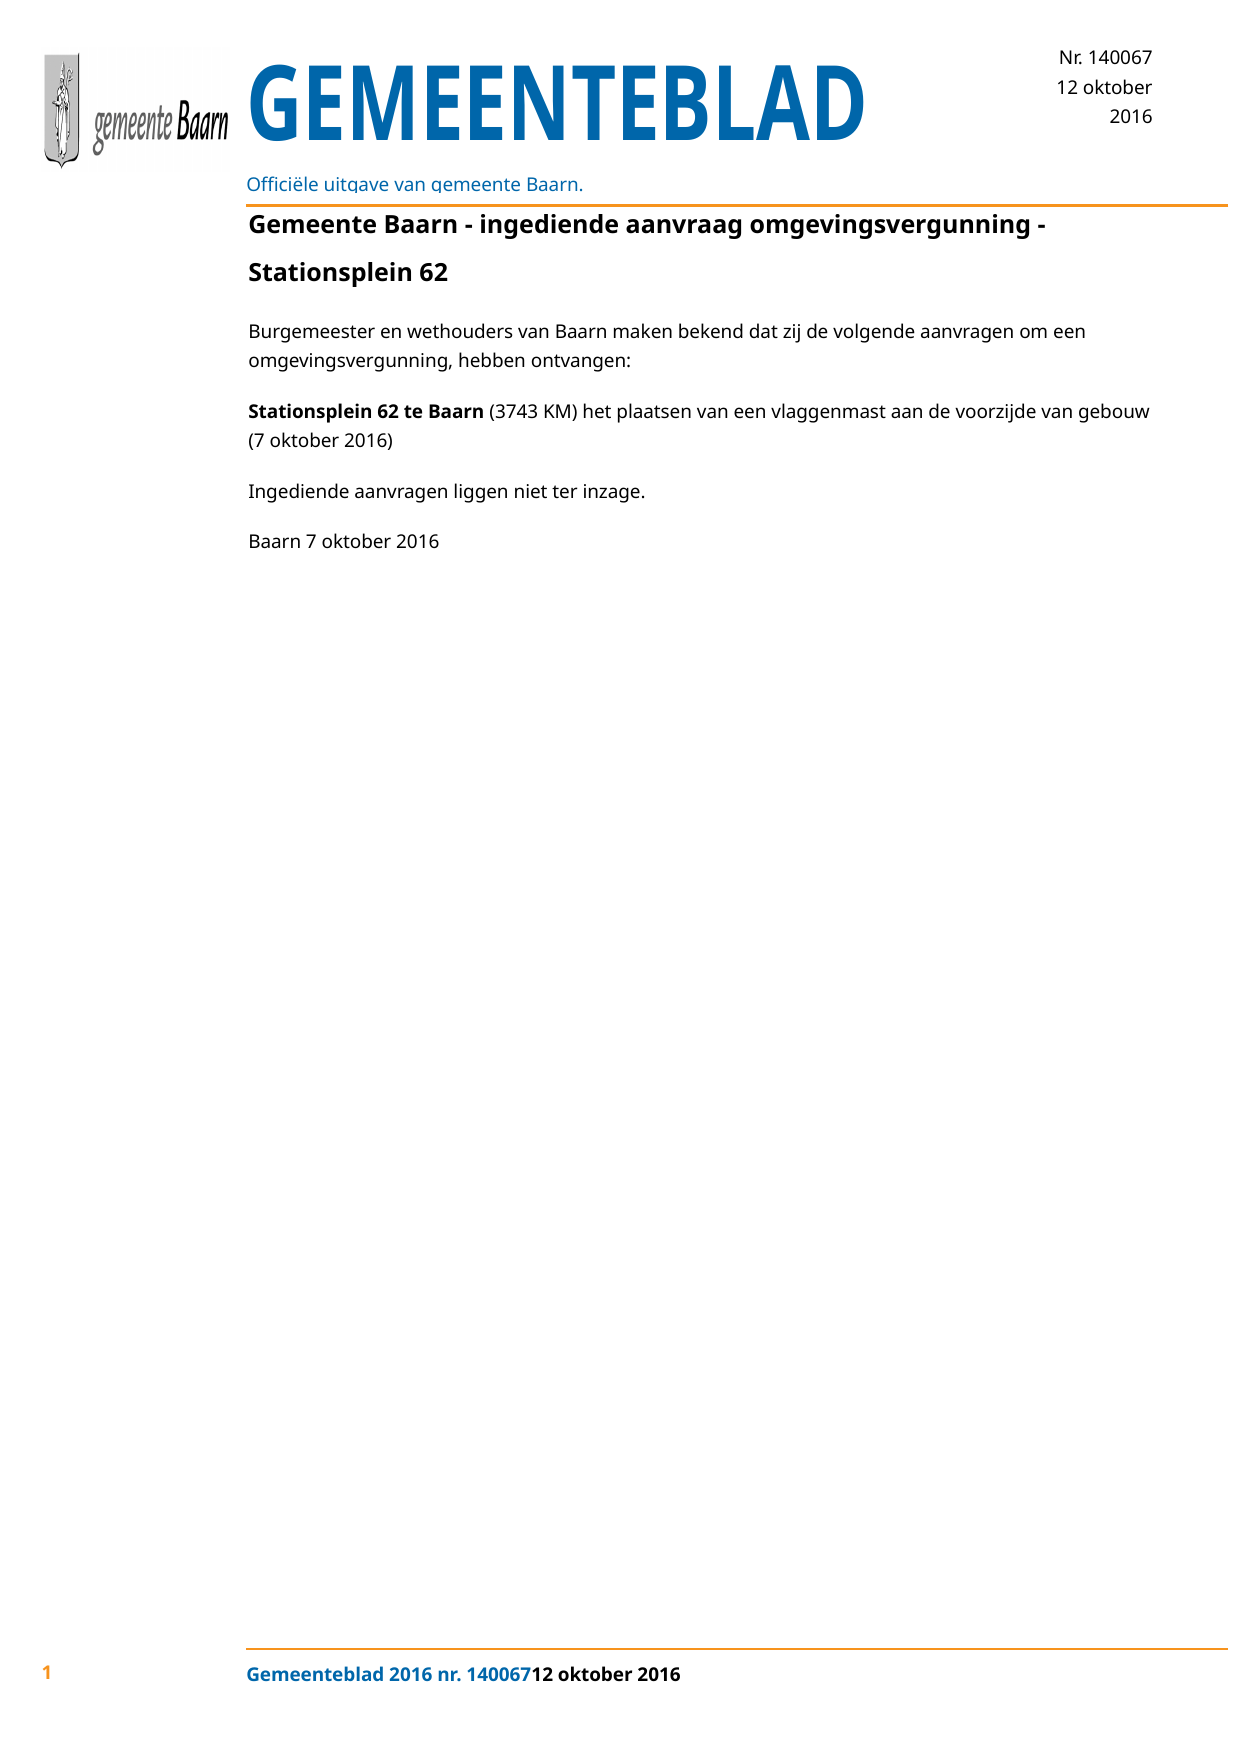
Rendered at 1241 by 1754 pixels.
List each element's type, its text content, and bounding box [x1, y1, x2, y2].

text Ingediende aanvragen liggen niet ter inzage. [248, 478, 1152, 504]
picture [41, 47, 231, 172]
text Gemeente Baarn - ingediende aanvraag omgevingsvergunning - Stationsplein 62 [248, 207, 1152, 288]
text Stationsplein 62 te Baarn (3743 KM) het plaatsen van een vlaggenmast aan de voorzijde van gebouw (7 oktober 2016) [248, 398, 1152, 453]
text Burgemeester en wethouders van Baarn maken bekend dat zij de volgende aanvragen om een omgevingsvergunning, hebben ontvangen: [248, 318, 1152, 373]
text Baarn 7 oktober 2016 [248, 528, 1152, 554]
